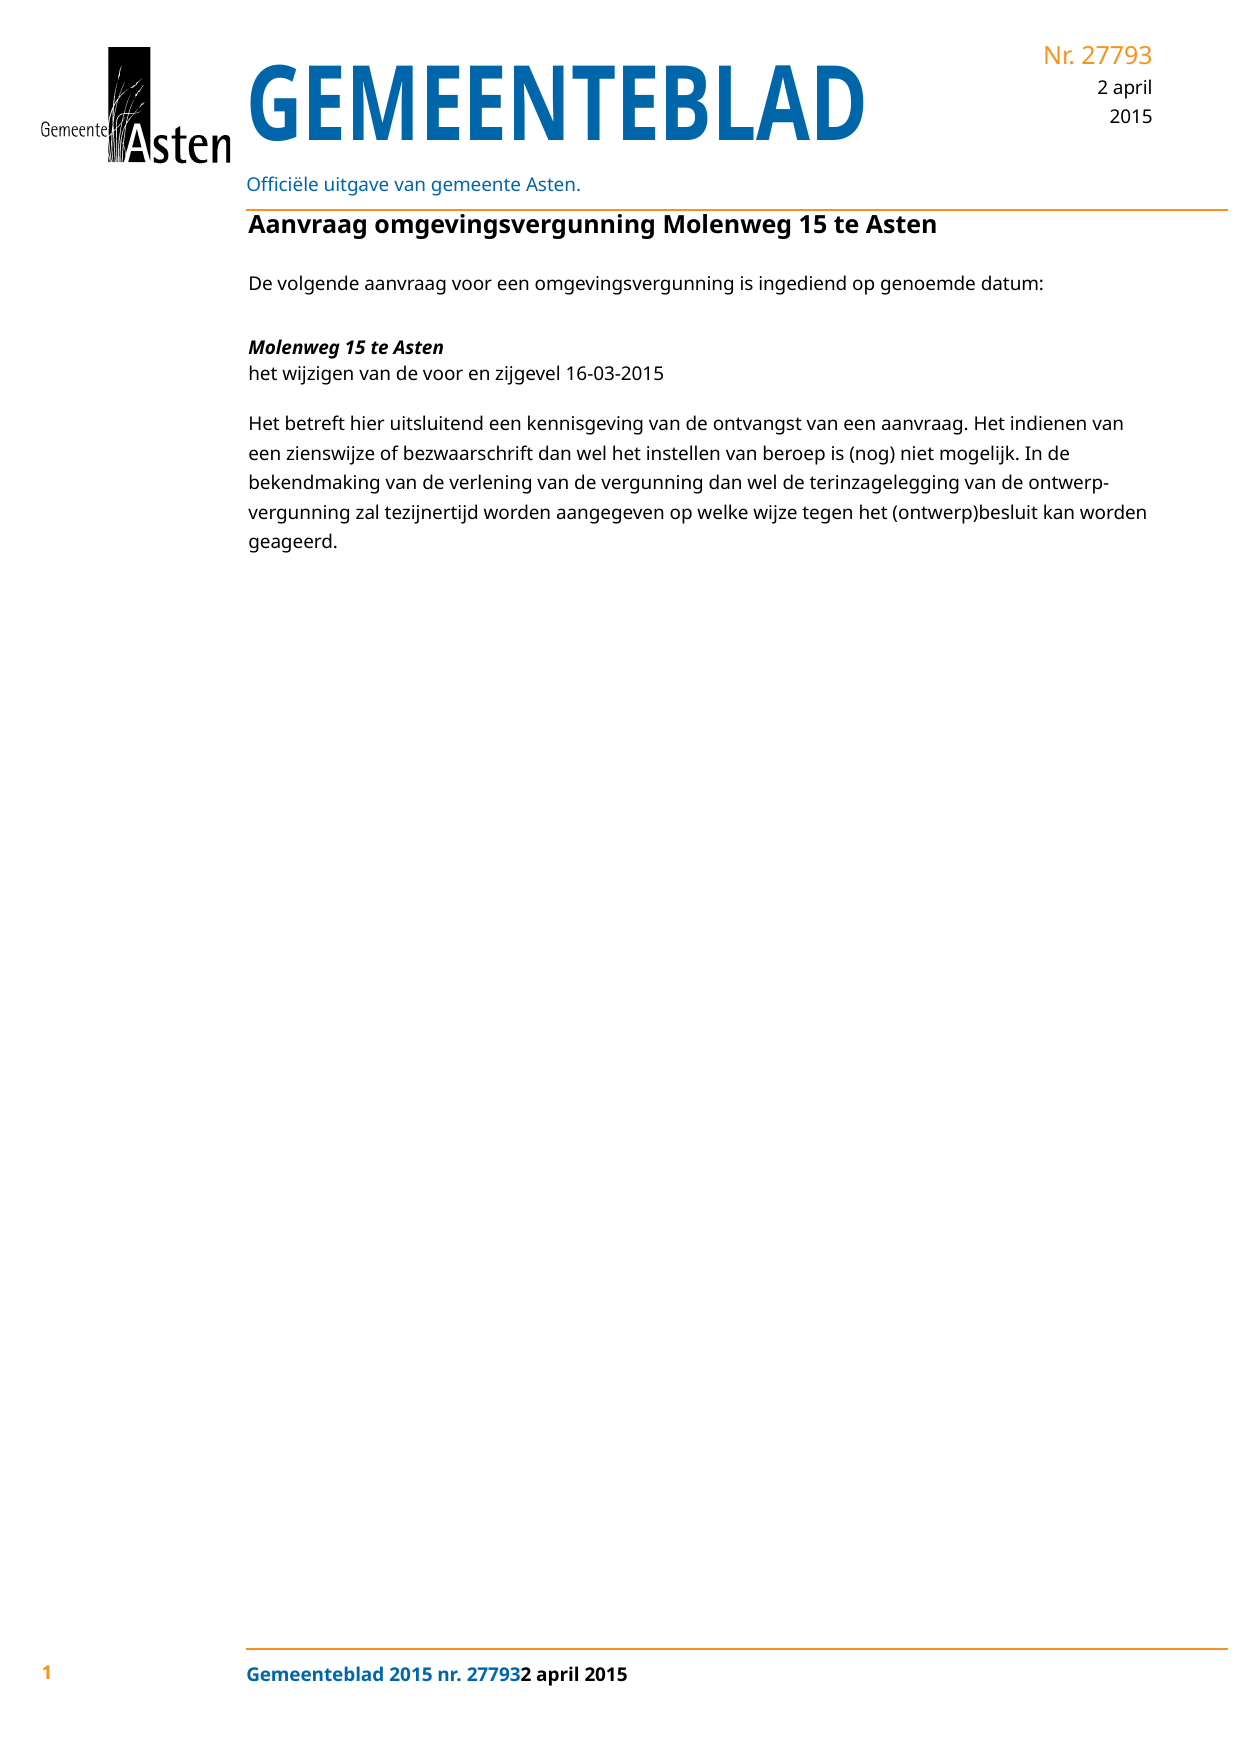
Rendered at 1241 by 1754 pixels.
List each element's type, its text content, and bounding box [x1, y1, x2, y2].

text Molenweg 15 te Asten [248, 334, 1152, 360]
text Het betreft hier uitsluitend een kennisgeving van de ontvangst van een aanvraag. Het indienen van een zienswijze of bezwaarschrift dan wel het instellen van beroep is (nog) niet mogelijk. In de bekendmaking van de verlening van de vergunning dan wel de terinzagelegging van de ontwerp-vergunning zal tezijnertijd worden aangegeven op welke wijze tegen het (ontwerp)besluit kan worden geageerd. [248, 410, 1152, 554]
text het wijzigen van de voor en zijgevel 16-03-2015 [248, 360, 1152, 386]
picture [41, 47, 231, 172]
text De volgende aanvraag voor een omgevingsvergunning is ingediend op genoemde datum: [248, 270, 1152, 296]
text Aanvraag omgevingsvergunning Molenweg 15 te Asten [248, 211, 1152, 241]
